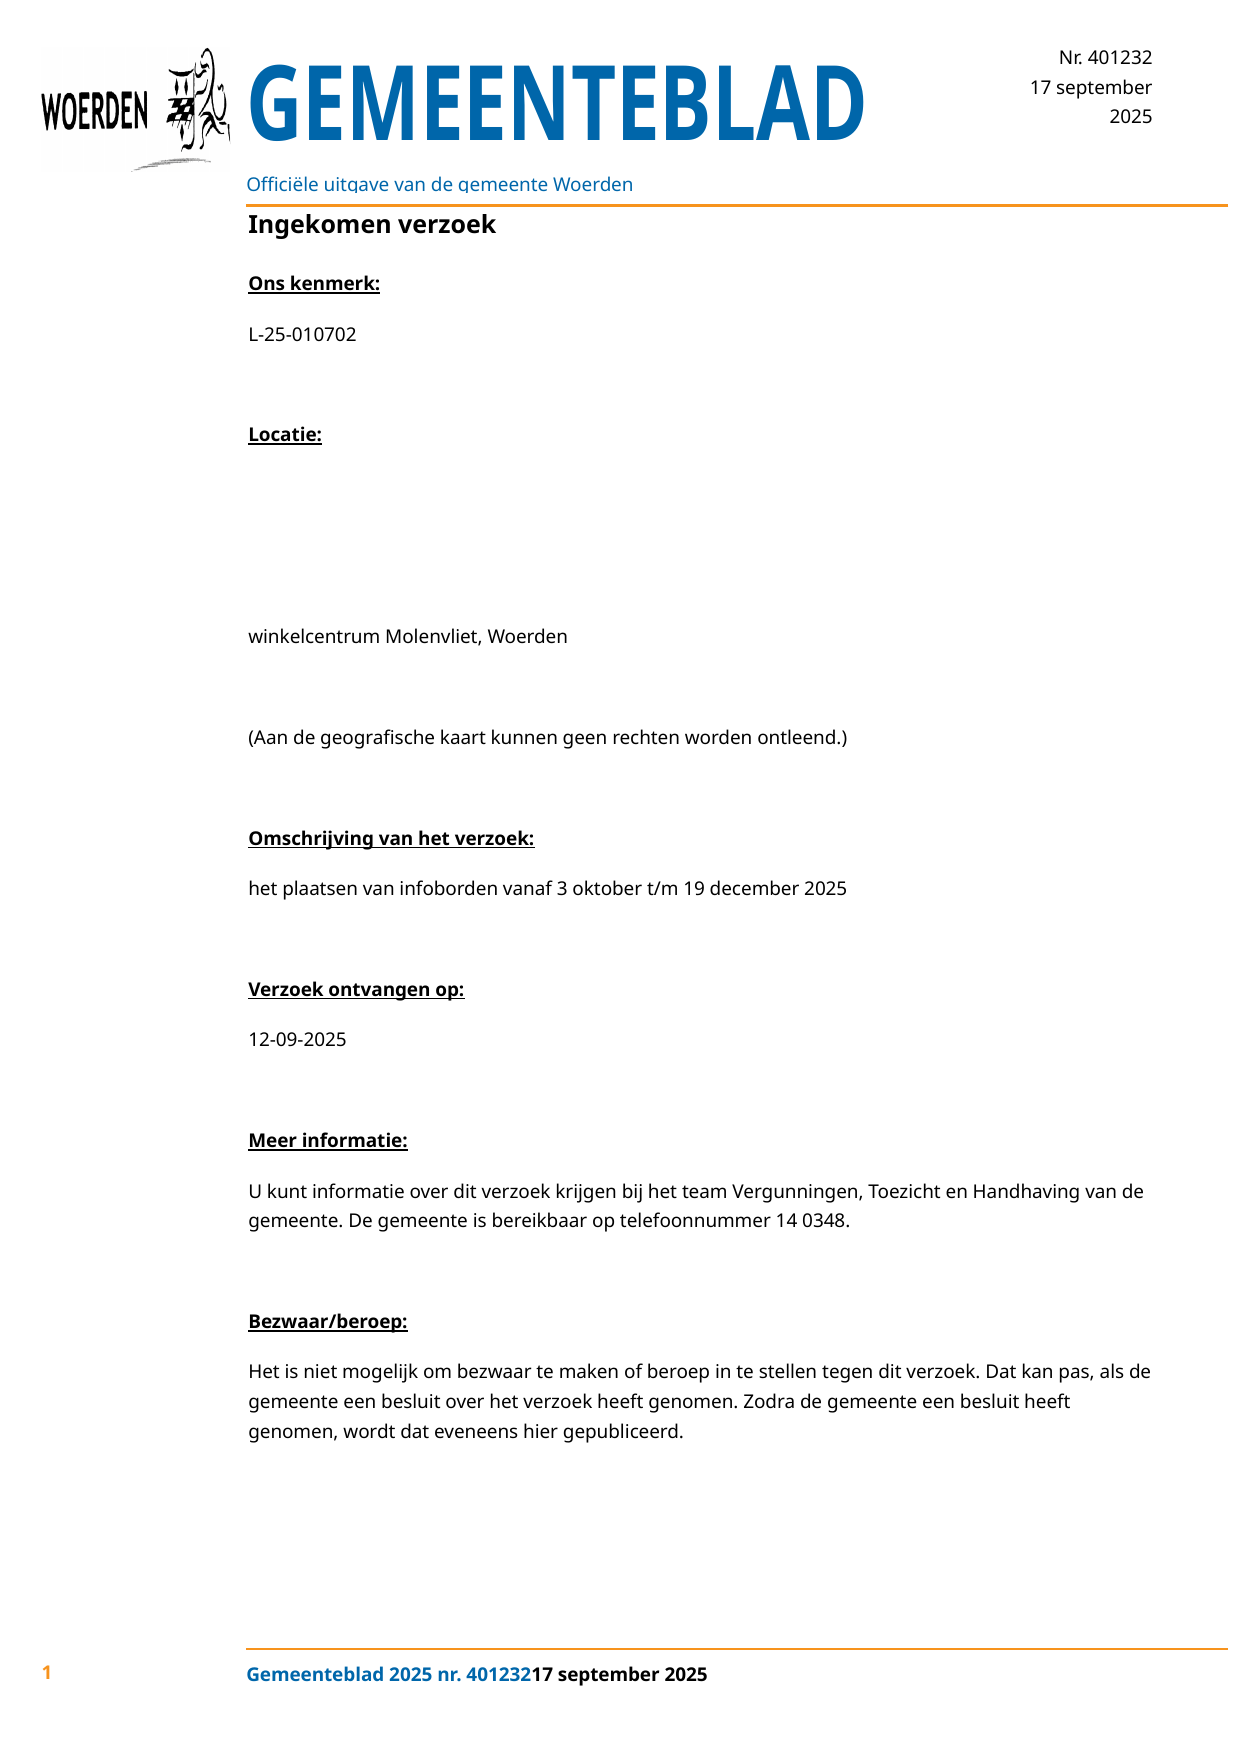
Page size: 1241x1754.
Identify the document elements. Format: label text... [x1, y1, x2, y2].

text U kunt informatie over dit verzoek krijgen bij het team Vergunningen, Toezicht en Handhaving van de gemeente. De gemeente is bereikbaar op telefoonnummer 14 0348. [248, 1178, 1152, 1233]
text Ingekomen verzoek [248, 207, 1152, 241]
text Omschrijving van het verzoek: [248, 825, 1152, 851]
text Ons kenmerk: [248, 270, 1152, 296]
text Locatie: [248, 422, 1152, 447]
text winkelcentrum Molenvliet, Woerden [248, 623, 1152, 649]
text L-25-010702 [248, 321, 1152, 346]
text Bezwaar/beroep: [248, 1308, 1152, 1334]
text Het is niet mogelijk om bezwaar te maken of beroep in te stellen tegen dit verzoek. Dat kan pas, als de gemeente een besluit over het verzoek heeft genomen. Zodra de gemeente een besluit heeft genomen, wordt dat eveneens hier gepubliceerd. [248, 1359, 1152, 1443]
text 12-09-2025 [248, 1027, 1152, 1052]
text (Aan de geografische kaart kunnen geen rechten worden ontleend.) [248, 724, 1152, 750]
picture [41, 47, 231, 172]
text Verzoek ontvangen op: [248, 976, 1152, 1002]
text Meer informatie: [248, 1127, 1152, 1153]
text het plaatsen van infoborden vanaf 3 oktober t/m 19 december 2025 [248, 875, 1152, 901]
